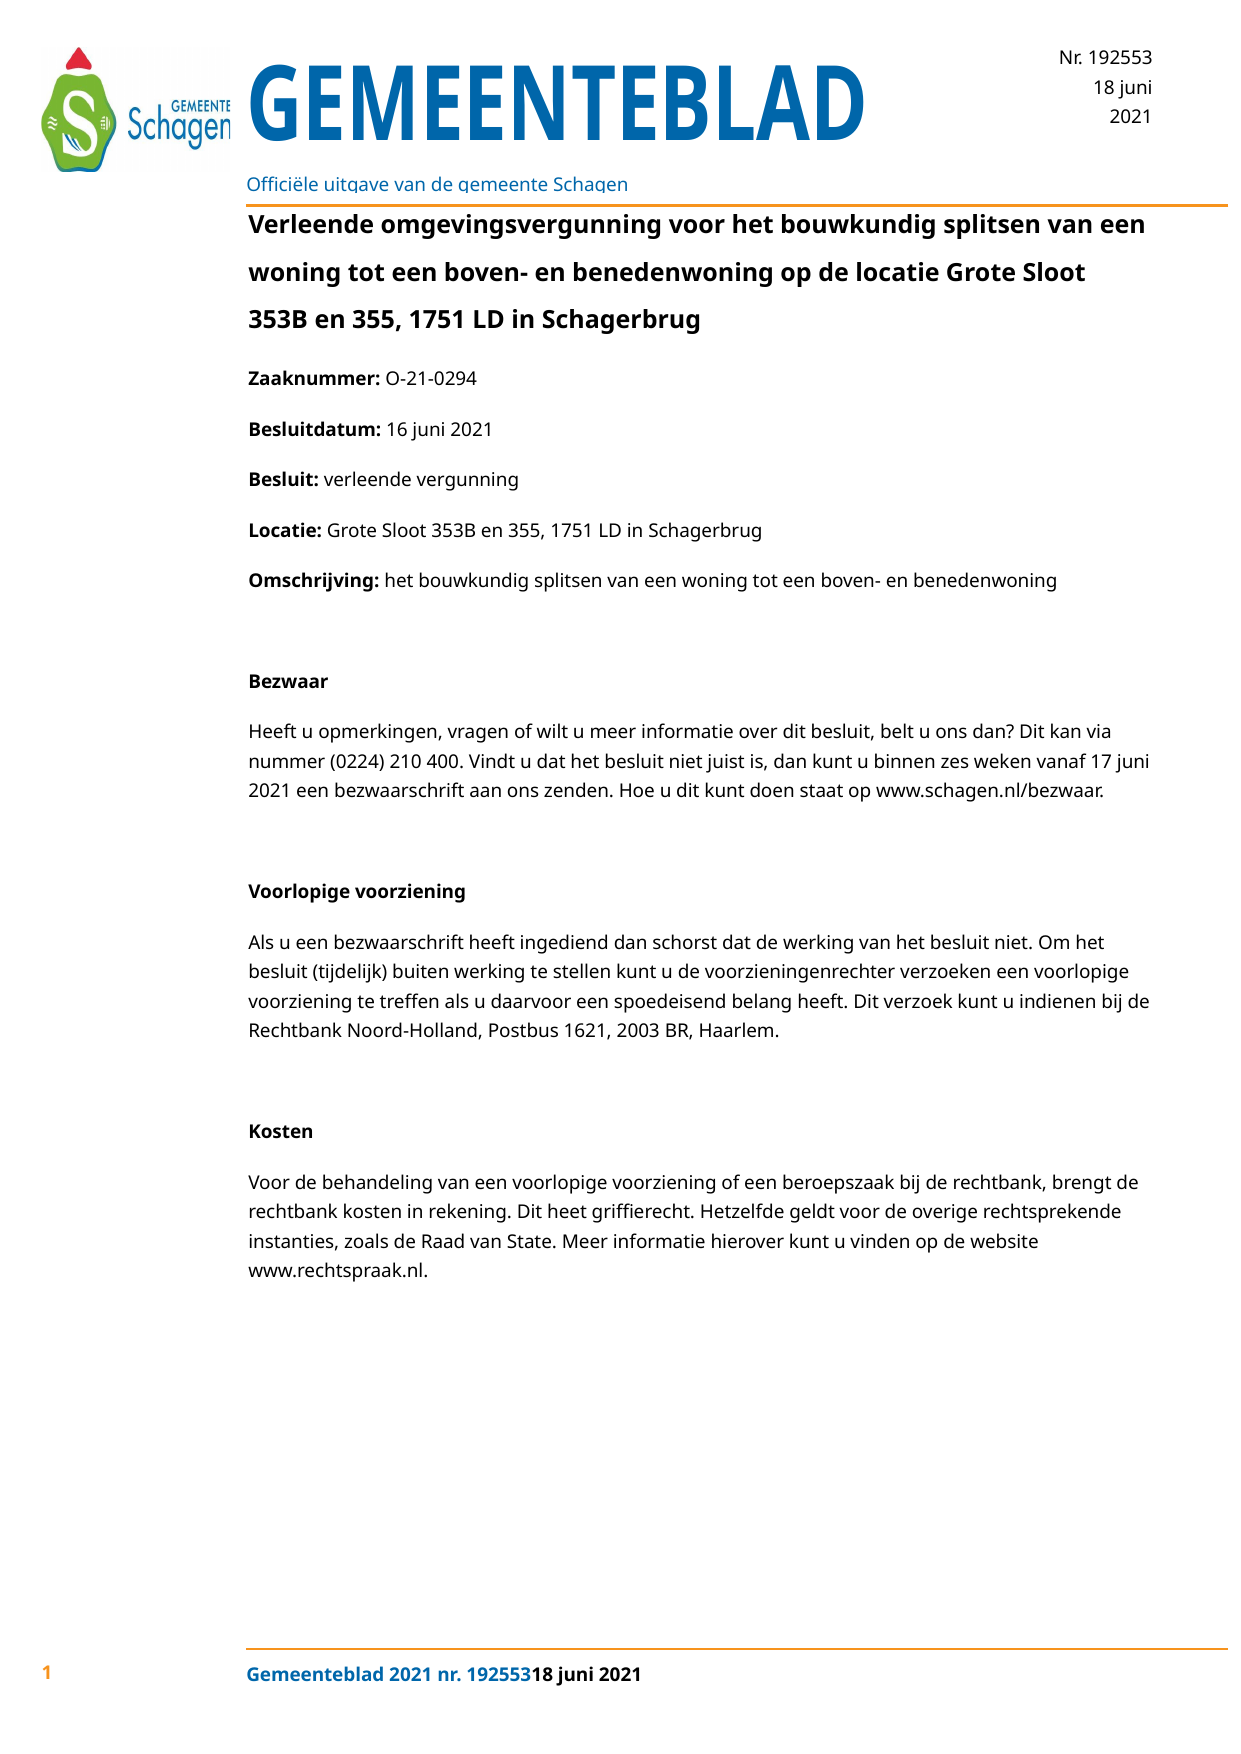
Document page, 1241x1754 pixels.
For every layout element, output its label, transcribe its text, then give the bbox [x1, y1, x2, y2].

picture [41, 47, 231, 172]
text Voor de behandeling van een voorlopige voorziening of een beroepszaak bij de rechtbank, brengt de rechtbank kosten in rekening. Dit heet griffierecht. Hetzelfde geldt voor de overige rechtsprekende instanties, zoals de Raad van State. Meer informatie hierover kunt u vinden op de website www.rechtspraak.nl. [248, 1169, 1152, 1283]
text Locatie: Grote Sloot 353B en 355, 1751 LD in Schagerbrug [248, 517, 1152, 542]
text Kosten [248, 1118, 1152, 1144]
text Omschrijving: het bouwkundig splitsen van een woning tot een boven- en benedenwoning [248, 567, 1152, 593]
text Bezwaar [248, 668, 1152, 694]
text Heeft u opmerkingen, vragen of wilt u meer informatie over dit besluit, belt u ons dan? Dit kan via nummer (0224) 210 400. Vindt u dat het besluit niet juist is, dan kunt u binnen zes weken vanaf 17 juni 2021 een bezwaarschrift aan ons zenden. Hoe u dit kunt doen staat op www.schagen.nl/bezwaar. [248, 718, 1152, 803]
text Zaaknummer: O-21-0294 [248, 366, 1152, 391]
text Voorlopige voorziening [248, 878, 1152, 904]
text Verleende omgevingsvergunning voor het bouwkundig splitsen van een woning tot een boven- en benedenwoning op de locatie Grote Sloot 353B en 355, 1751 LD in Schagerbrug [248, 207, 1152, 336]
text Als u een bezwaarschrift heeft ingediend dan schorst dat de werking van het besluit niet. Om het besluit (tijdelijk) buiten werking te stellen kunt u de voorzieningenrechter verzoeken een voorlopige voorziening te treffen als u daarvoor een spoedeisend belang heeft. Dit verzoek kunt u indienen bij de Rechtbank Noord-Holland, Postbus 1621, 2003 BR, Haarlem. [248, 929, 1152, 1043]
text Besluitdatum: 16 juni 2021 [248, 416, 1152, 442]
text Besluit: verleende vergunning [248, 466, 1152, 492]
